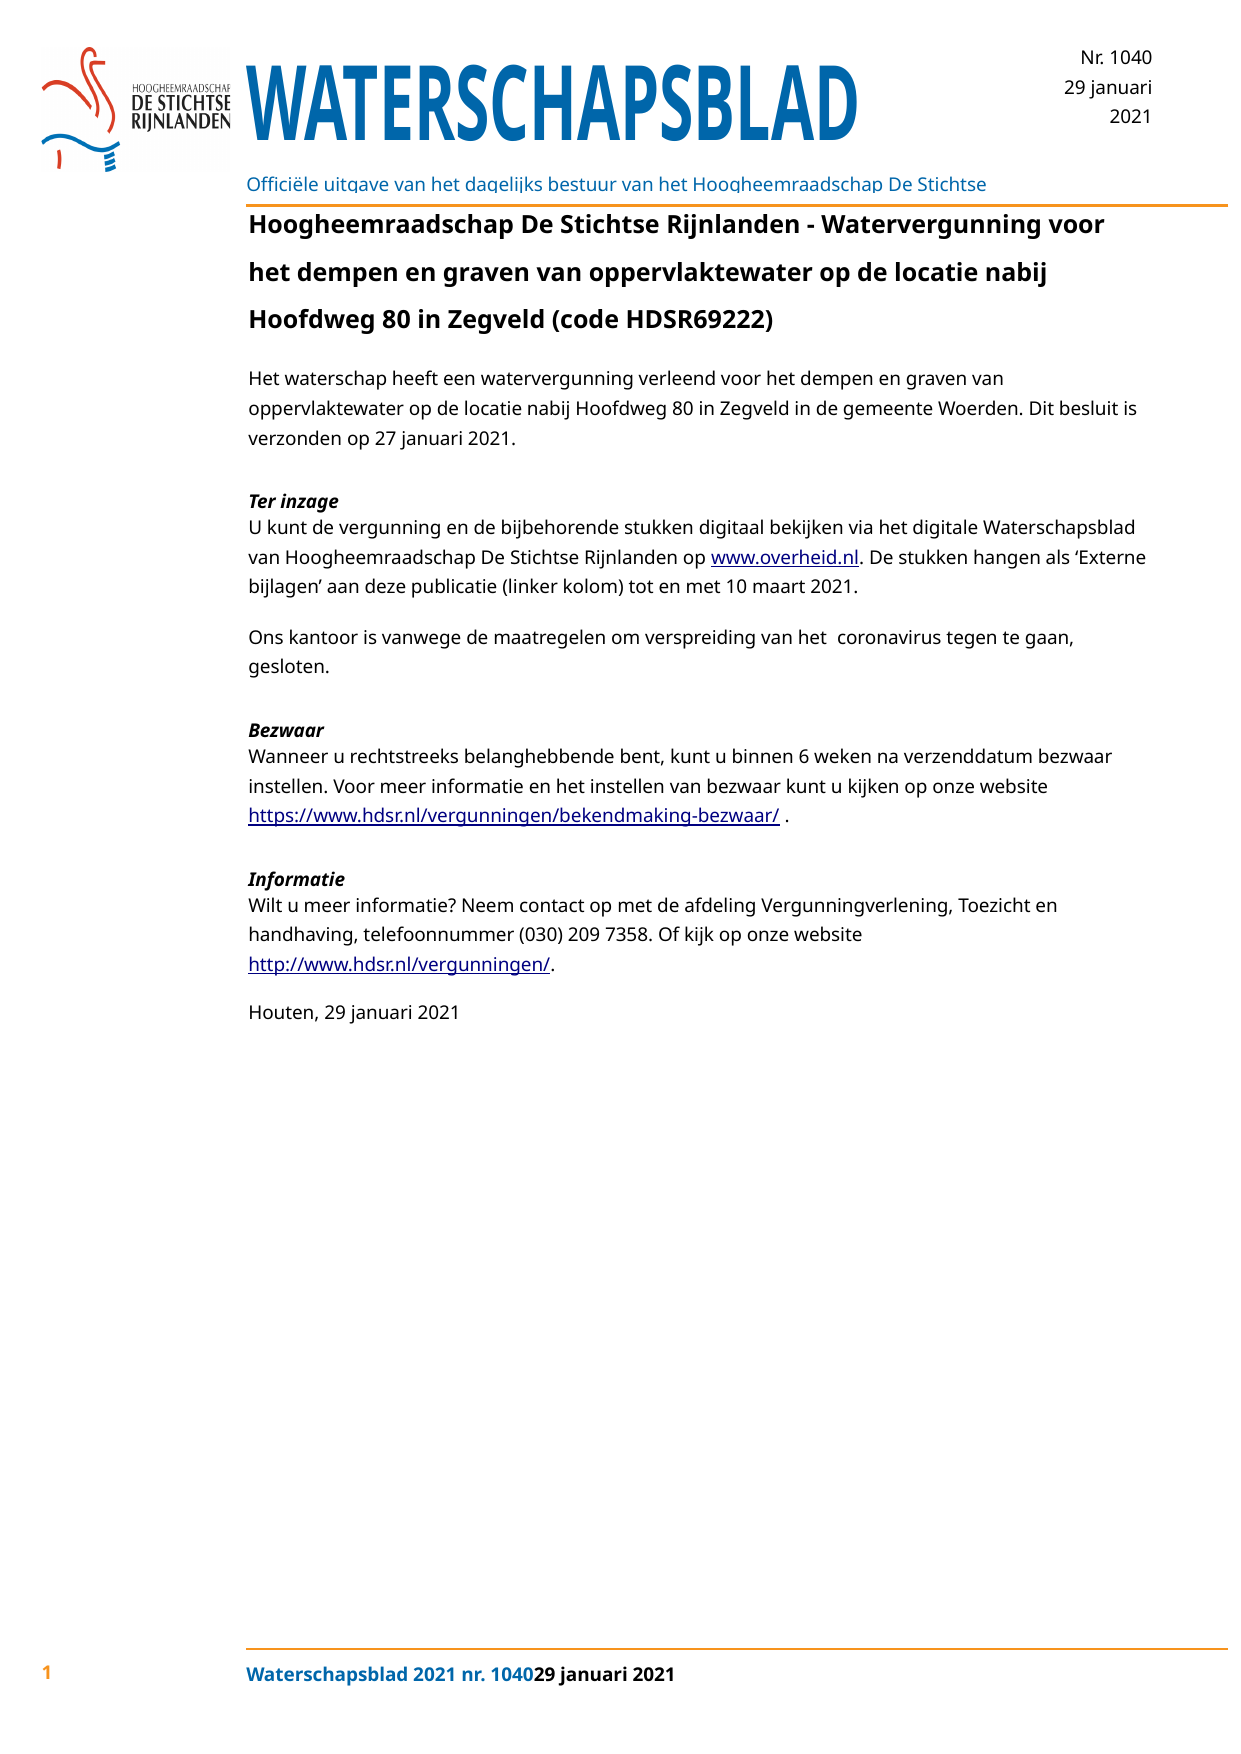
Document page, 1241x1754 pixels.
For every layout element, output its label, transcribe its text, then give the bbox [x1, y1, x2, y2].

text Ter inzage [248, 489, 1152, 514]
text U kunt de vergunning en de bijbehorende stukken digitaal bekijken via het digitale Waterschapsblad van Hoogheemraadschap De Stichtse Rijnlanden op www.overheid.nl. De stukken hangen als ‘Externe bijlagen’ aan deze publicatie (linker kolom) tot en met 10 maart 2021. [248, 514, 1152, 599]
text Informatie [248, 866, 1152, 892]
text Hoogheemraadschap De Stichtse Rijnlanden - Watervergunning voor het dempen en graven van oppervlaktewater op de locatie nabij Hoofdweg 80 in Zegveld (code HDSR69222) [248, 207, 1152, 336]
text Wanneer u rechtstreeks belanghebbende bent, kunt u binnen 6 weken na verzenddatum bezwaar instellen. Voor meer informatie en het instellen van bezwaar kunt u kijken op onze website https://www.hdsr.nl/vergunningen/bekendmaking-bezwaar/ . [248, 743, 1152, 828]
text Houten, 29 januari 2021 [248, 999, 1152, 1025]
text Bezwaar [248, 717, 1152, 743]
text Het waterschap heeft een watervergunning verleend voor het dempen en graven van oppervlaktewater op de locatie nabij Hoofdweg 80 in Zegveld in de gemeente Woerden. Dit besluit is verzonden op 27 januari 2021. [248, 366, 1152, 450]
text Wilt u meer informatie? Neem contact op met de afdeling Vergunningverlening, Toezicht en handhaving, telefoonnummer (030) 209 7358. Of kijk op onze website http://www.hdsr.nl/vergunningen/. [248, 892, 1152, 977]
text Ons kantoor is vanwege de maatregelen om verspreiding van het coronavirus tegen te gaan, gesloten. [248, 624, 1152, 679]
picture [41, 47, 231, 172]
